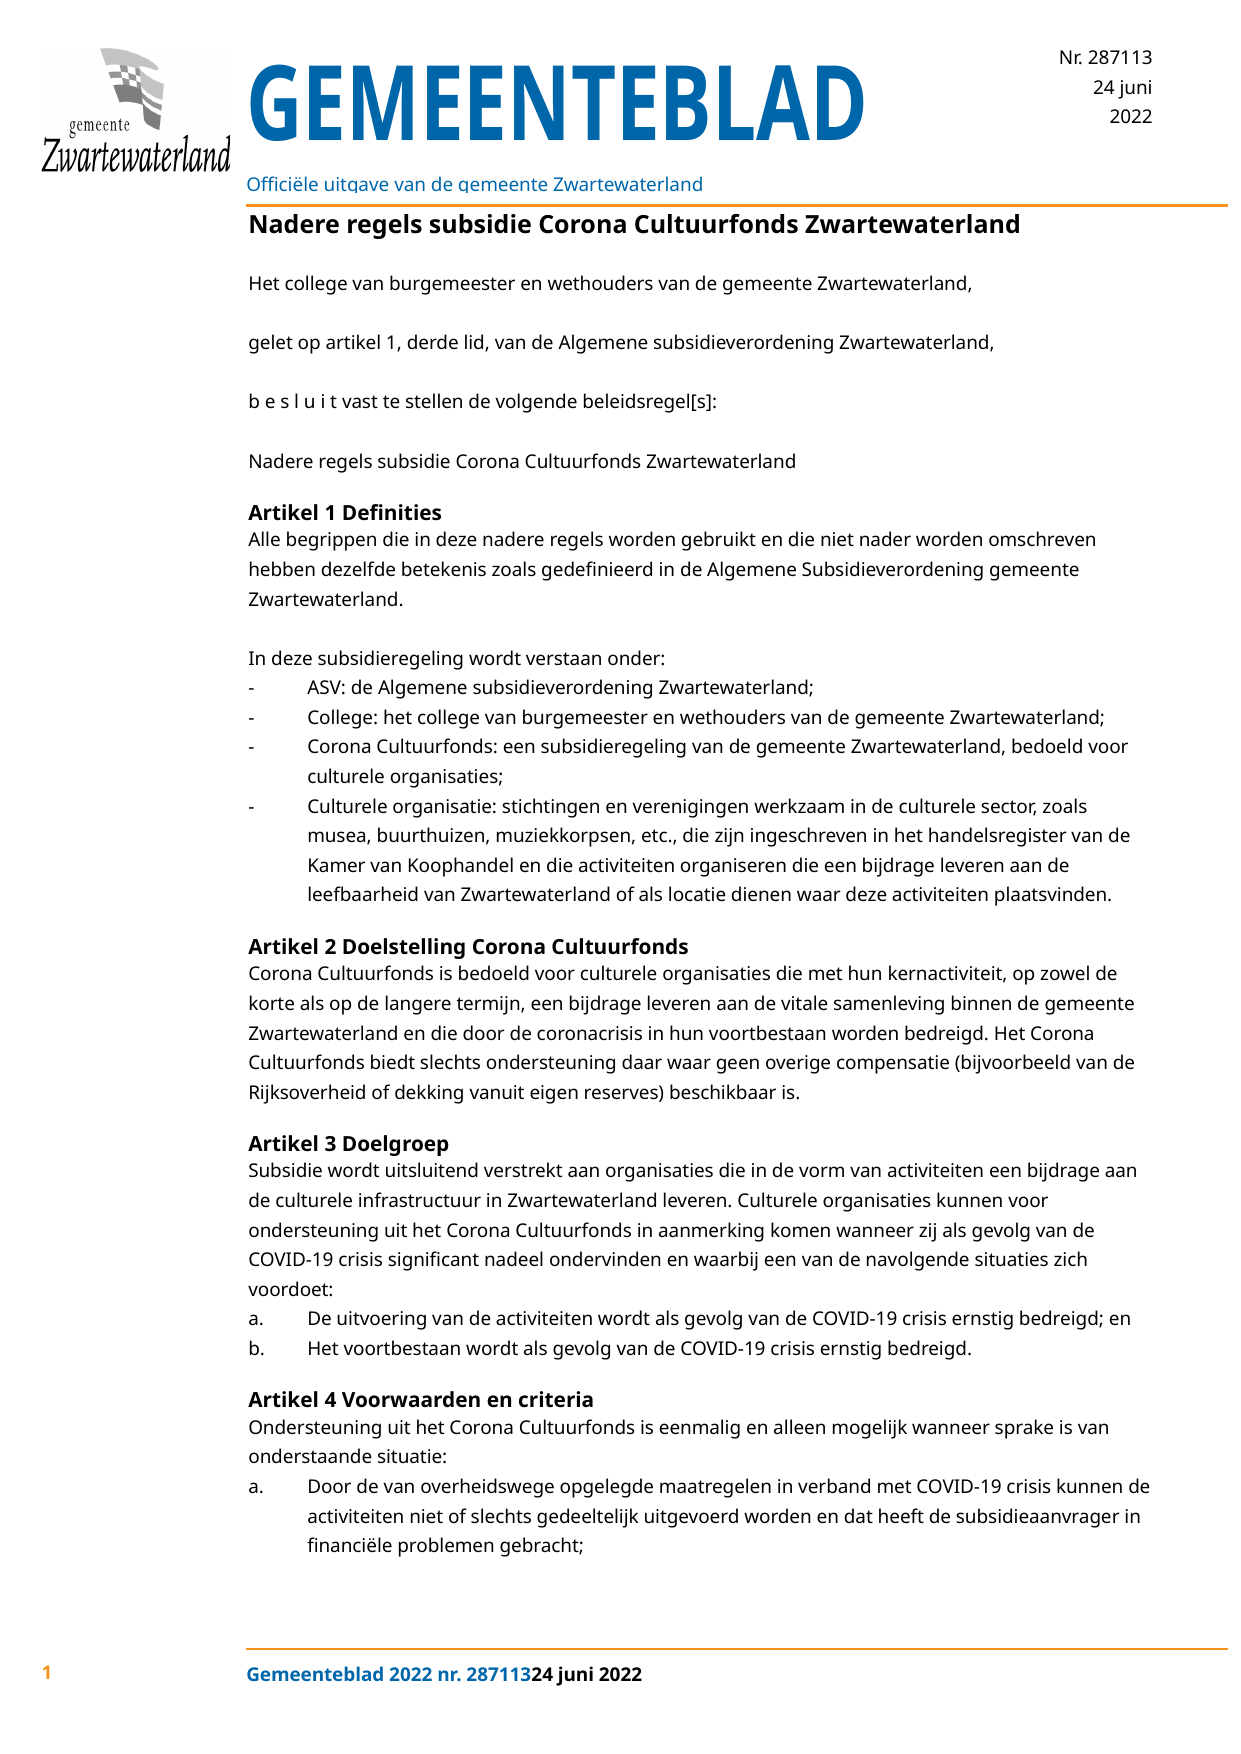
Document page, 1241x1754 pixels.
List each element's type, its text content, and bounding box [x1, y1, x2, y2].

text Artikel 4 Voorwaarden en criteria [248, 1386, 1152, 1414]
text Subsidie wordt uitsluitend verstrekt aan organisaties die in de vorm van activiteiten een bijdrage aan de culturele infrastructuur in Zwartewaterland leveren. Culturele organisaties kunnen voor ondersteuning uit het Corona Cultuurfonds in aanmerking komen wanneer zij als gevolg van de COVID-19 crisis significant nadeel ondervinden en waarbij een van de navolgende situaties zich voordoet: [248, 1158, 1152, 1302]
text Alle begrippen die in deze nadere regels worden gebruikt en die niet nader worden omschreven hebben dezelfde betekenis zoals gedefinieerd in de Algemene Subsidieverordening gemeente Zwartewaterland. [248, 527, 1152, 612]
text Artikel 2 Doelstelling Corona Cultuurfonds [248, 932, 1152, 961]
text Nadere regels subsidie Corona Cultuurfonds Zwartewaterland [248, 448, 1152, 473]
list Door de van overheidswege opgelegde maatregelen in verband met COVID-19 crisis kunnen de activiteiten niet of slechts gedeeltelijk uitgevoerd worden en dat heeft de subsidieaanvrager in financiële problemen gebracht; [248, 1473, 1152, 1558]
list Culturele organisatie: stichtingen en verenigingen werkzaam in de culturele sector, zoals musea, buurthuizen, muziekkorpsen, etc., die zijn ingeschreven in het handelsregister van de Kamer van Koophandel en die activiteiten organiseren die een bijdrage leveren aan de leefbaarheid van Zwartewaterland of als locatie dienen waar deze activiteiten plaatsvinden. [248, 793, 1152, 907]
list Corona Cultuurfonds: een subsidieregeling van de gemeente Zwartewaterland, bedoeld voor culturele organisaties; [248, 734, 1152, 789]
text Corona Cultuurfonds is bedoeld voor culturele organisaties die met hun kernactiviteit, op zowel de korte als op de langere termijn, een bijdrage leveren aan de vitale samenleving binnen de gemeente Zwartewaterland en die door de coronacrisis in hun voortbestaan worden bedreigd. Het Corona Cultuurfonds biedt slechts ondersteuning daar waar geen overige compensatie (bijvoorbeeld van de Rijksoverheid of dekking vanuit eigen reserves) beschikbaar is. [248, 961, 1152, 1104]
text Nadere regels subsidie Corona Cultuurfonds Zwartewaterland [248, 207, 1152, 241]
text gelet op artikel 1, derde lid, van de Algemene subsidieverordening Zwartewaterland, [248, 329, 1152, 355]
list College: het college van burgemeester en wethouders van de gemeente Zwartewaterland; [248, 704, 1152, 730]
text Het college van burgemeester en wethouders van de gemeente Zwartewaterland, [248, 270, 1152, 296]
text Ondersteuning uit het Corona Cultuurfonds is eenmalig en alleen mogelijk wanneer sprake is van onderstaande situatie: [248, 1414, 1152, 1469]
list De uitvoering van de activiteiten wordt als gevolg van de COVID-19 crisis ernstig bedreigd; en [248, 1306, 1152, 1331]
text In deze subsidieregeling wordt verstaan onder: [248, 645, 1152, 671]
picture [41, 47, 231, 172]
text Artikel 1 Definities [248, 498, 1152, 527]
list ASV: de Algemene subsidieverordening Zwartewaterland; [248, 674, 1152, 700]
text b e s l u i t vast te stellen de volgende beleidsregel[s]: [248, 389, 1152, 414]
text Artikel 3 Doelgroep [248, 1129, 1152, 1158]
list Het voortbestaan wordt als gevolg van de COVID-19 crisis ernstig bedreigd. [248, 1335, 1152, 1361]
